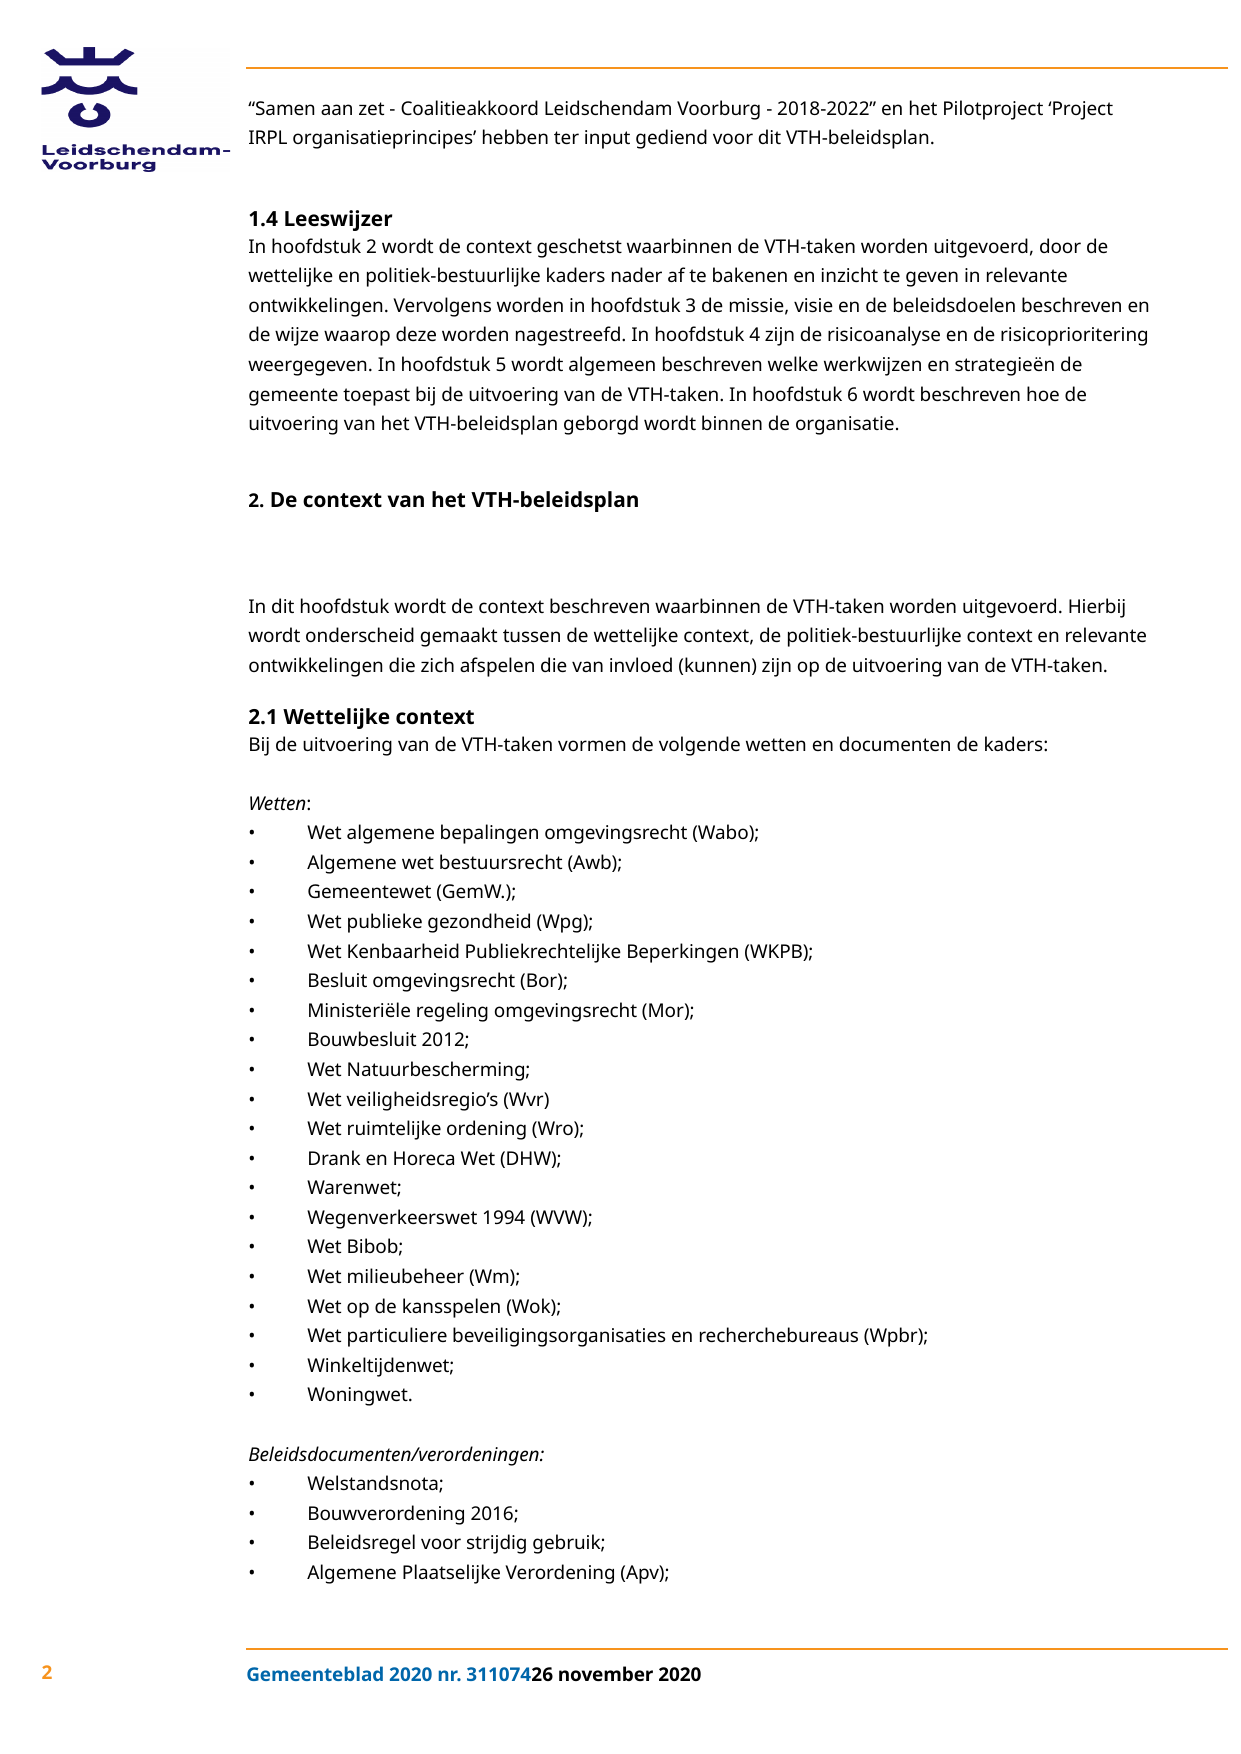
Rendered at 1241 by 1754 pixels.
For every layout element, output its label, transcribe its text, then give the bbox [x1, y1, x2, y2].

text 2.1 Wettelijke context [248, 702, 1152, 731]
list Wet milieubeheer (Wm); [248, 1263, 1152, 1289]
text 1.4 Leeswijzer [248, 204, 1152, 233]
list Ministeriële regeling omgevingsrecht (Mor); [248, 997, 1152, 1023]
text “Samen aan zet - Coalitieakkoord Leidschendam Voorburg - 2018-2022” en het Pilotproject ‘Project IRPL organisatieprincipes’ hebben ter input gediend voor dit VTH-beleidsplan. [248, 95, 1152, 150]
list Wet particuliere beveiligingsorganisaties en recherchebureaus (Wpbr); [248, 1322, 1152, 1348]
list Wet Kenbaarheid Publiekrechtelijke Beperkingen (WKPB); [248, 938, 1152, 964]
list Besluit omgevingsrecht (Bor); [248, 967, 1152, 993]
list Warenwet; [248, 1174, 1152, 1200]
list Wet op de kansspelen (Wok); [248, 1293, 1152, 1319]
list Wet algemene bepalingen omgevingsrecht (Wabo); [248, 819, 1152, 845]
text In hoofdstuk 2 wordt de context geschetst waarbinnen de VTH-taken worden uitgevoerd, door de wettelijke en politiek-bestuurlijke kaders nader af te bakenen en inzicht te geven in relevante ontwikkelingen. Vervolgens worden in hoofdstuk 3 de missie, visie en de beleidsdoelen beschreven en de wijze waarop deze worden nagestreefd. In hoofdstuk 4 zijn de risicoanalyse en de risicoprioritering weergegeven. In hoofdstuk 5 wordt algemeen beschreven welke werkwijzen en strategieën de gemeente toepast bij de uitvoering van de VTH-taken. In hoofdstuk 6 wordt beschreven hoe de uitvoering van het VTH-beleidsplan geborgd wordt binnen de organisatie. [248, 233, 1152, 436]
text 2. De context van het VTH-beleidsplan [248, 486, 1152, 514]
list Beleidsregel voor strijdig gebruik; [248, 1529, 1152, 1555]
text In dit hoofdstuk wordt de context beschreven waarbinnen de VTH-taken worden uitgevoerd. Hierbij wordt onderscheid gemaakt tussen de wettelijke context, de politiek-bestuurlijke context en relevante ontwikkelingen die zich afspelen die van invloed (kunnen) zijn op de uitvoering van de VTH-taken. [248, 593, 1152, 678]
list Wet Natuurbescherming; [248, 1056, 1152, 1082]
list Welstandsnota; [248, 1470, 1152, 1496]
list Winkeltijdenwet; [248, 1352, 1152, 1378]
text Wetten: [248, 790, 1152, 816]
list Algemene Plaatselijke Verordening (Apv); [248, 1559, 1152, 1585]
text Beleidsdocumenten/verordeningen: [248, 1441, 1152, 1467]
list Bouwbesluit 2012; [248, 1027, 1152, 1052]
picture [41, 47, 231, 172]
list Bouwverordening 2016; [248, 1500, 1152, 1526]
list Wet ruimtelijke ordening (Wro); [248, 1115, 1152, 1141]
list Algemene wet bestuursrecht (Awb); [248, 849, 1152, 875]
list Woningwet. [248, 1382, 1152, 1407]
list Wet veiligheidsregio’s (Wvr) [248, 1086, 1152, 1112]
list Wet publieke gezondheid (Wpg); [248, 908, 1152, 934]
text Bij de uitvoering van de VTH-taken vormen de volgende wetten en documenten de kaders: [248, 731, 1152, 757]
list Wegenverkeerswet 1994 (WVW); [248, 1204, 1152, 1230]
list Wet Bibob; [248, 1234, 1152, 1259]
list Drank en Horeca Wet (DHW); [248, 1145, 1152, 1171]
list Gemeentewet (GemW.); [248, 879, 1152, 904]
